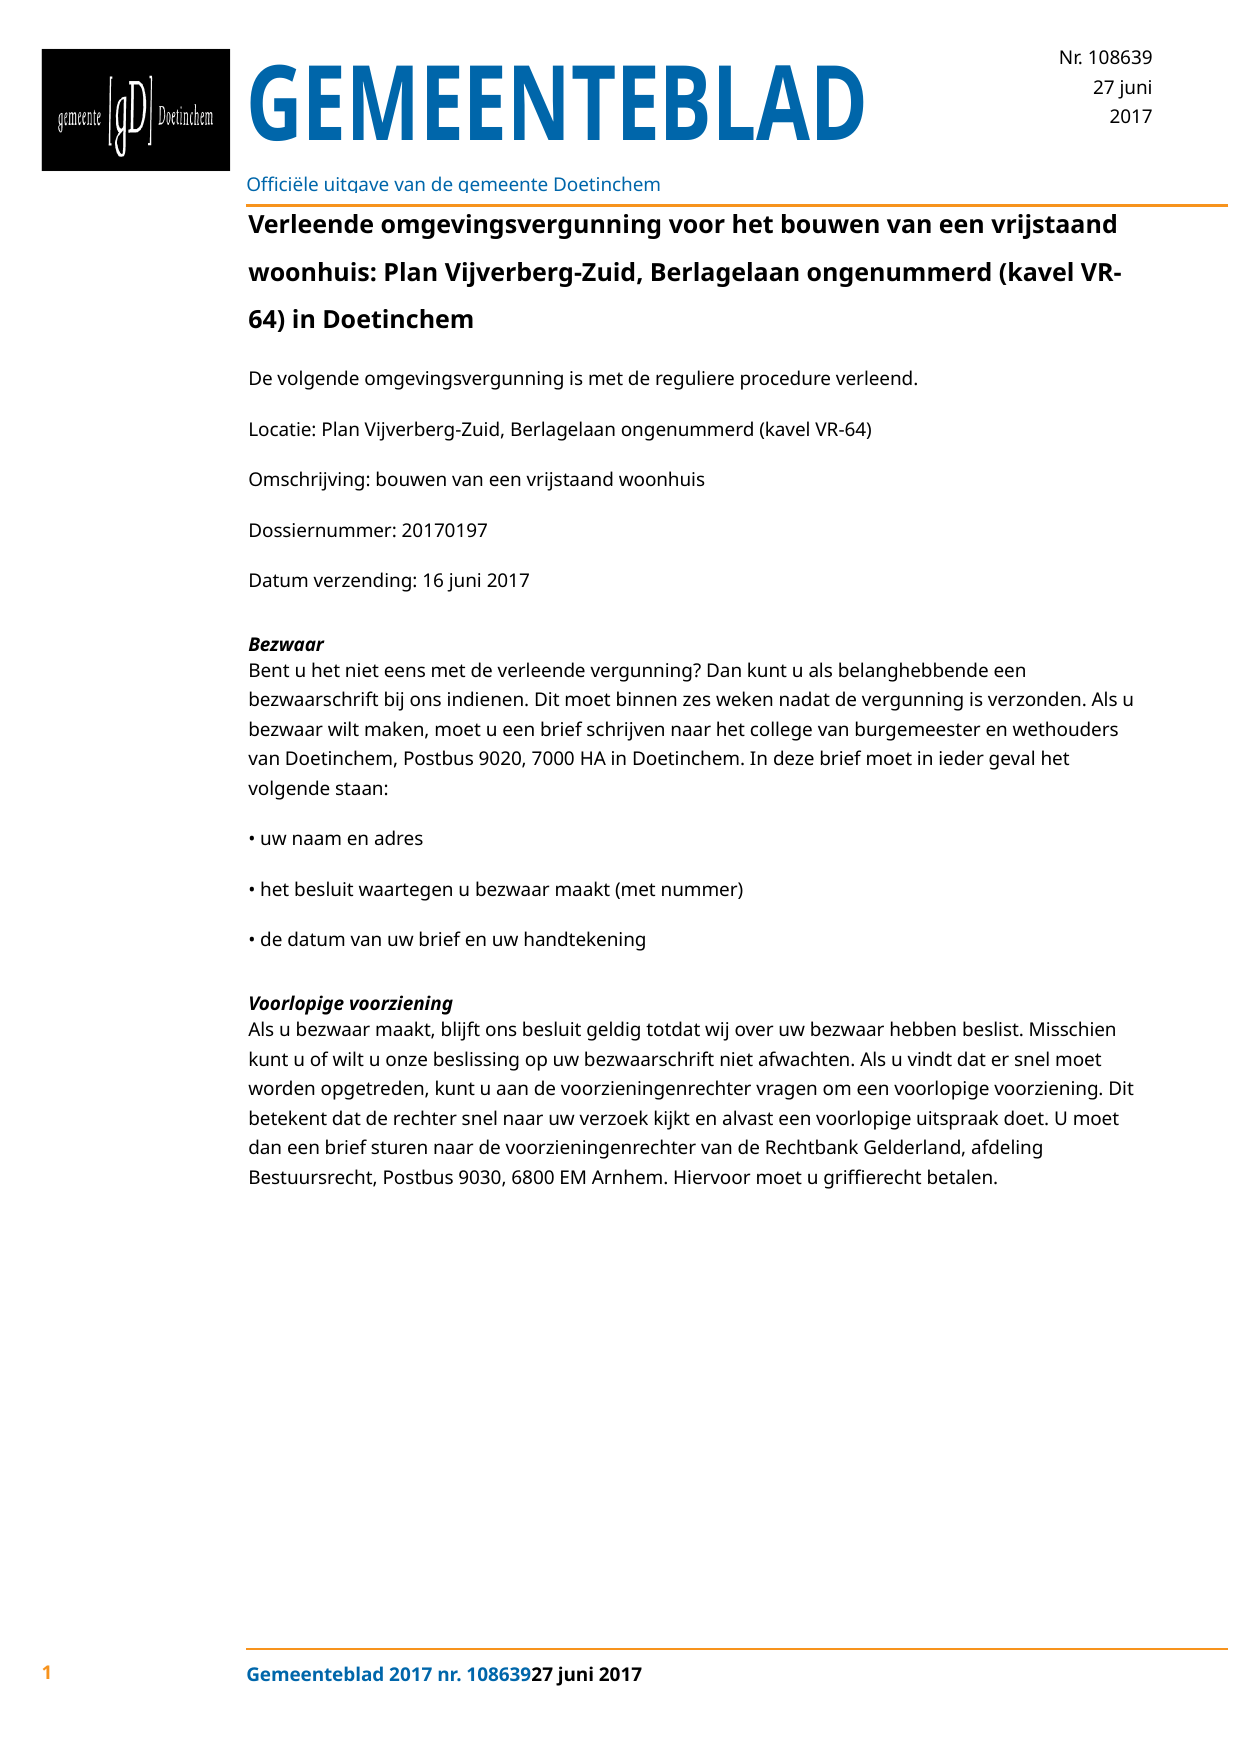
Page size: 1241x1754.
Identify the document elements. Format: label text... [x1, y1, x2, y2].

text Datum verzending: 16 juni 2017 [248, 567, 1152, 593]
text • het besluit waartegen u bezwaar maakt (met nummer) [248, 876, 1152, 902]
text Voorlopige voorziening [248, 990, 1152, 1016]
text Bezwaar [248, 631, 1152, 657]
text • de datum van uw brief en uw handtekening [248, 926, 1152, 952]
text Verleende omgevingsvergunning voor het bouwen van een vrijstaand woonhuis: Plan Vijverberg-Zuid, Berlagelaan ongenummerd (kavel VR-64) in Doetinchem [248, 207, 1152, 336]
text Bent u het niet eens met de verleende vergunning? Dan kunt u als belanghebbende een bezwaarschrift bij ons indienen. Dit moet binnen zes weken nadat de vergunning is verzonden. Als u bezwaar wilt maken, moet u een brief schrijven naar het college van burgemeester en wethouders van Doetinchem, Postbus 9020, 7000 HA in Doetinchem. In deze brief moet in ieder geval het volgende staan: [248, 657, 1152, 801]
text • uw naam en adres [248, 826, 1152, 851]
picture [41, 47, 231, 172]
text Locatie: Plan Vijverberg-Zuid, Berlagelaan ongenummerd (kavel VR-64) [248, 416, 1152, 442]
text Omschrijving: bouwen van een vrijstaand woonhuis [248, 466, 1152, 492]
text Dossiernummer: 20170197 [248, 517, 1152, 542]
text De volgende omgevingsvergunning is met de reguliere procedure verleend. [248, 366, 1152, 391]
text Als u bezwaar maakt, blijft ons besluit geldig totdat wij over uw bezwaar hebben beslist. Misschien kunt u of wilt u onze beslissing op uw bezwaarschrift niet afwachten. Als u vindt dat er snel moet worden opgetreden, kunt u aan de voorzieningenrechter vragen om een voorlopige voorziening. Dit betekent dat de rechter snel naar uw verzoek kijkt en alvast een voorlopige uitspraak doet. U moet dan een brief sturen naar de voorzieningenrechter van de Rechtbank Gelderland, afdeling Bestuursrecht, Postbus 9030, 6800 EM Arnhem. Hiervoor moet u griffierecht betalen. [248, 1016, 1152, 1190]
